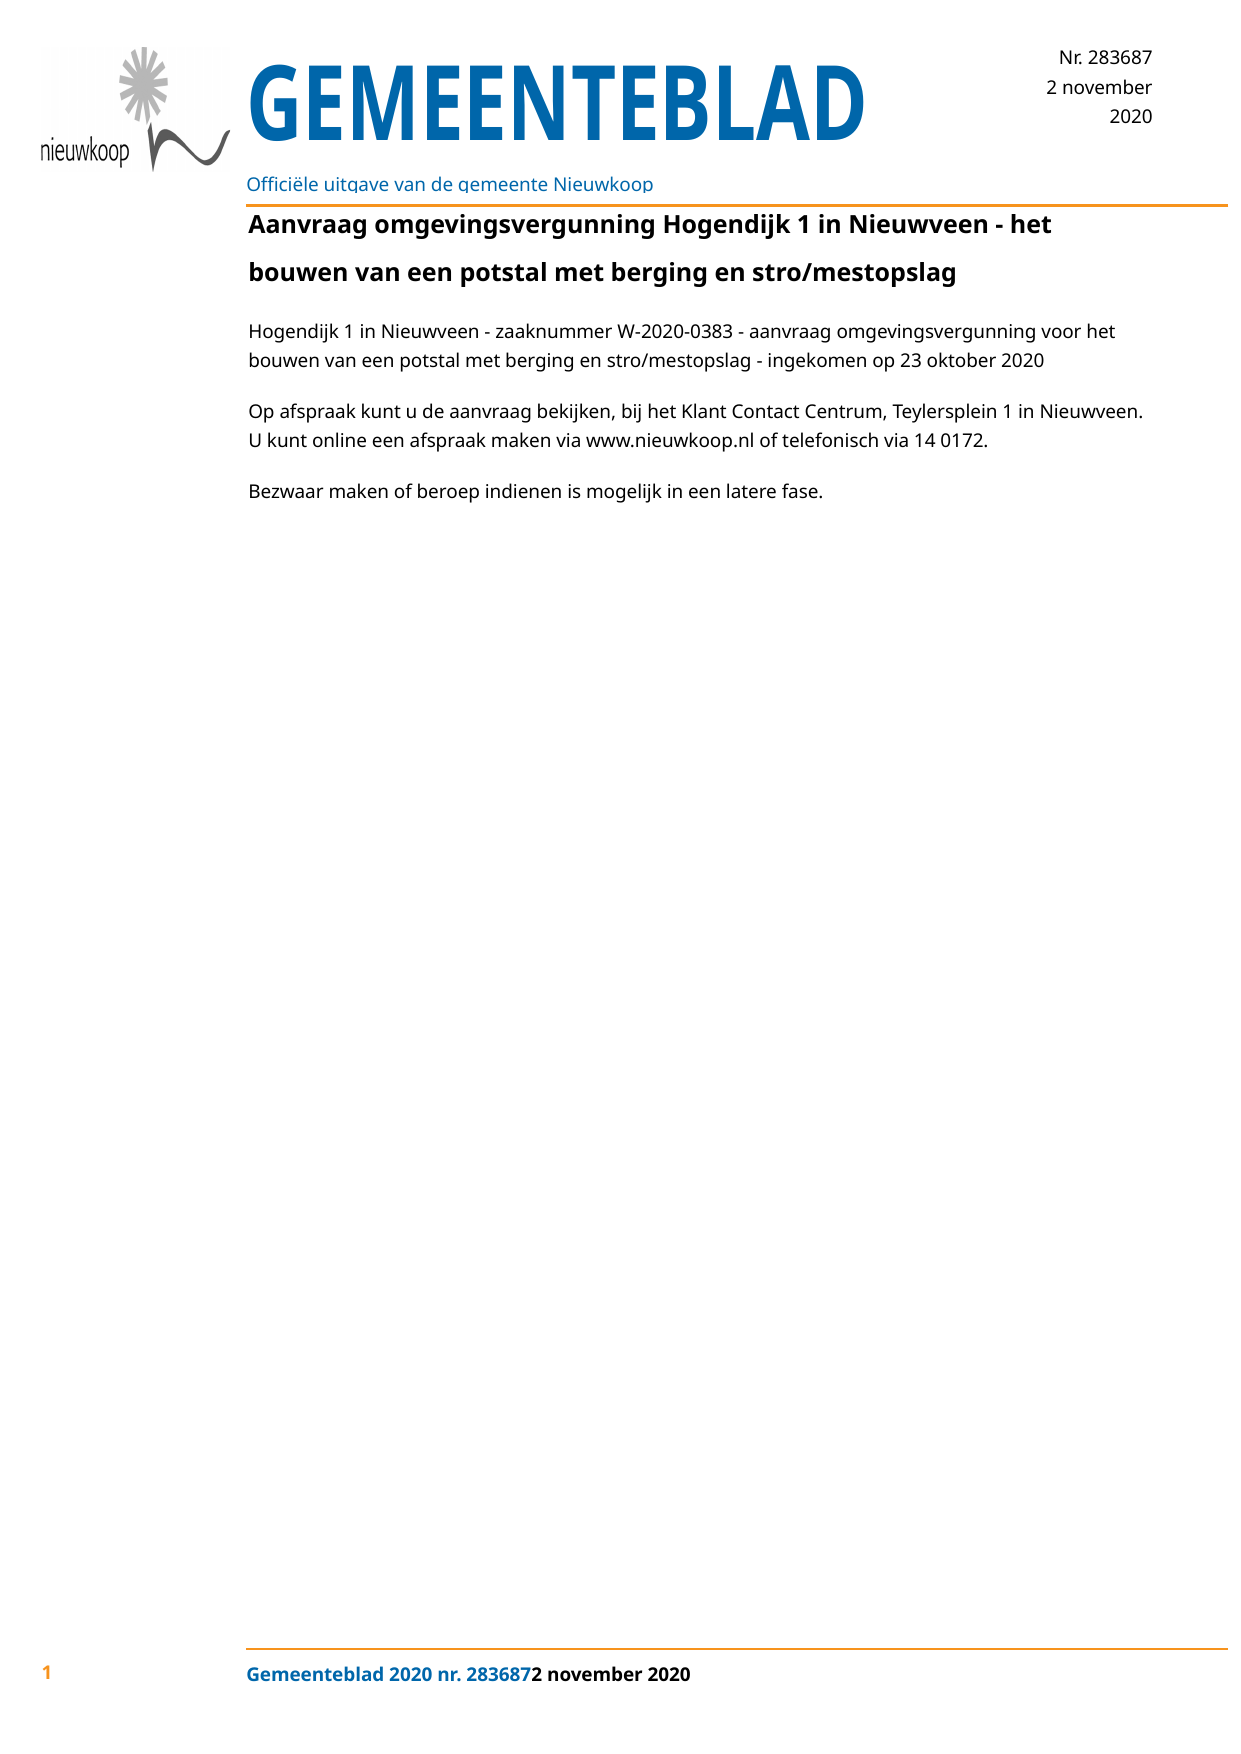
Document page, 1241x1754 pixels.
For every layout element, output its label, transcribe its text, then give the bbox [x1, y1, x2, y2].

text Bezwaar maken of beroep indienen is mogelijk in een latere fase. [248, 478, 1152, 504]
picture [41, 47, 231, 172]
text Hogendijk 1 in Nieuwveen - zaaknummer W-2020-0383 - aanvraag omgevingsvergunning voor het bouwen van een potstal met berging en stro/mestopslag - ingekomen op 23 oktober 2020 [248, 318, 1152, 373]
text Op afspraak kunt u de aanvraag bekijken, bij het Klant Contact Centrum, Teylersplein 1 in Nieuwveen. U kunt online een afspraak maken via www.nieuwkoop.nl of telefonisch via 14 0172. [248, 398, 1152, 453]
text Aanvraag omgevingsvergunning Hogendijk 1 in Nieuwveen - het bouwen van een potstal met berging en stro/mestopslag [248, 207, 1152, 288]
